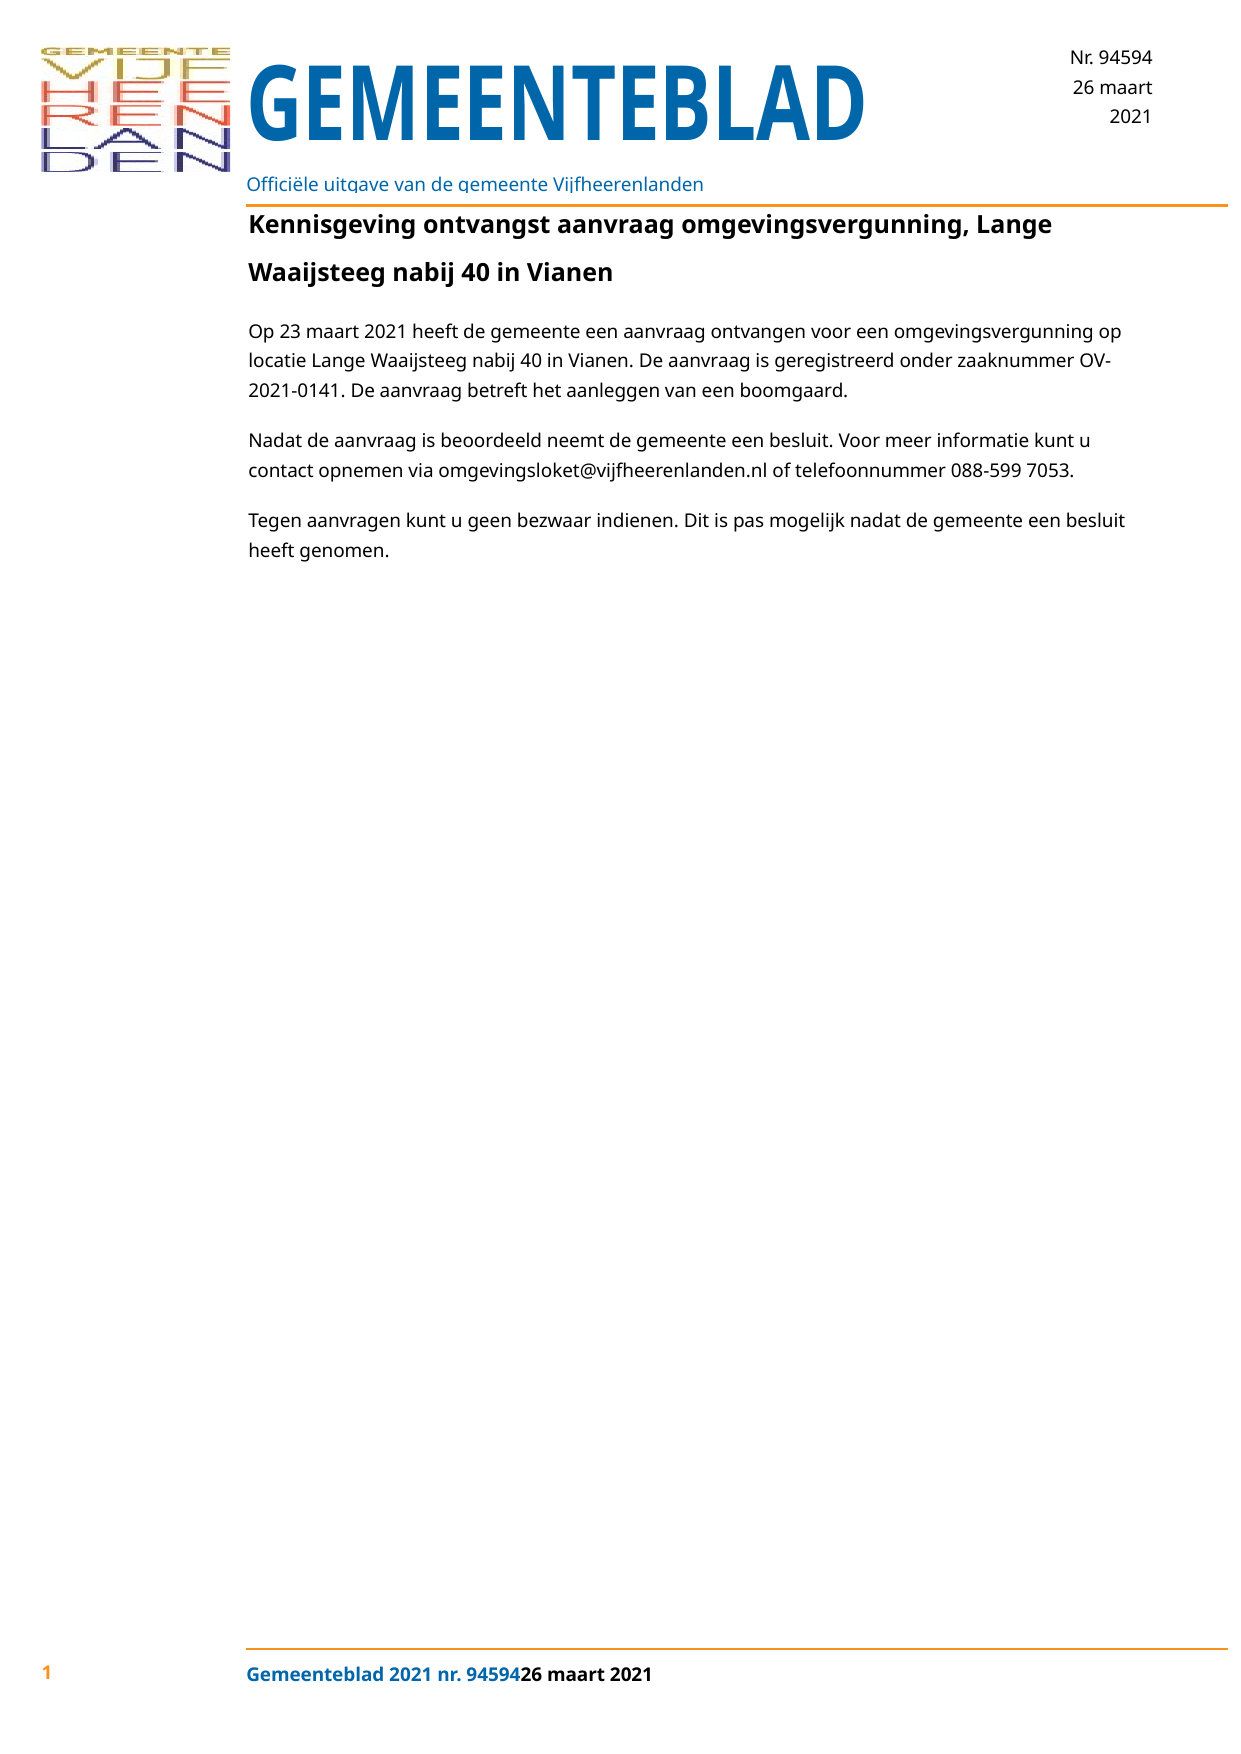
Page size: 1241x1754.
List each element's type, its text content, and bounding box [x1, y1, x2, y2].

picture [41, 47, 231, 172]
text Nadat de aanvraag is beoordeeld neemt de gemeente een besluit. Voor meer informatie kunt u contact opnemen via omgevingsloket@vijfheerenlanden.nl of telefoonnummer 088-599 7053. [248, 427, 1152, 483]
text Tegen aanvragen kunt u geen bezwaar indienen. Dit is pas mogelijk nadat de gemeente een besluit heeft genomen. [248, 507, 1152, 563]
text Op 23 maart 2021 heeft de gemeente een aanvraag ontvangen voor een omgevingsvergunning op locatie Lange Waaijsteeg nabij 40 in Vianen. De aanvraag is geregistreerd onder zaaknummer OV-2021-0141. De aanvraag betreft het aanleggen van een boomgaard. [248, 318, 1152, 403]
text Kennisgeving ontvangst aanvraag omgevingsvergunning, Lange Waaijsteeg nabij 40 in Vianen [248, 207, 1152, 288]
